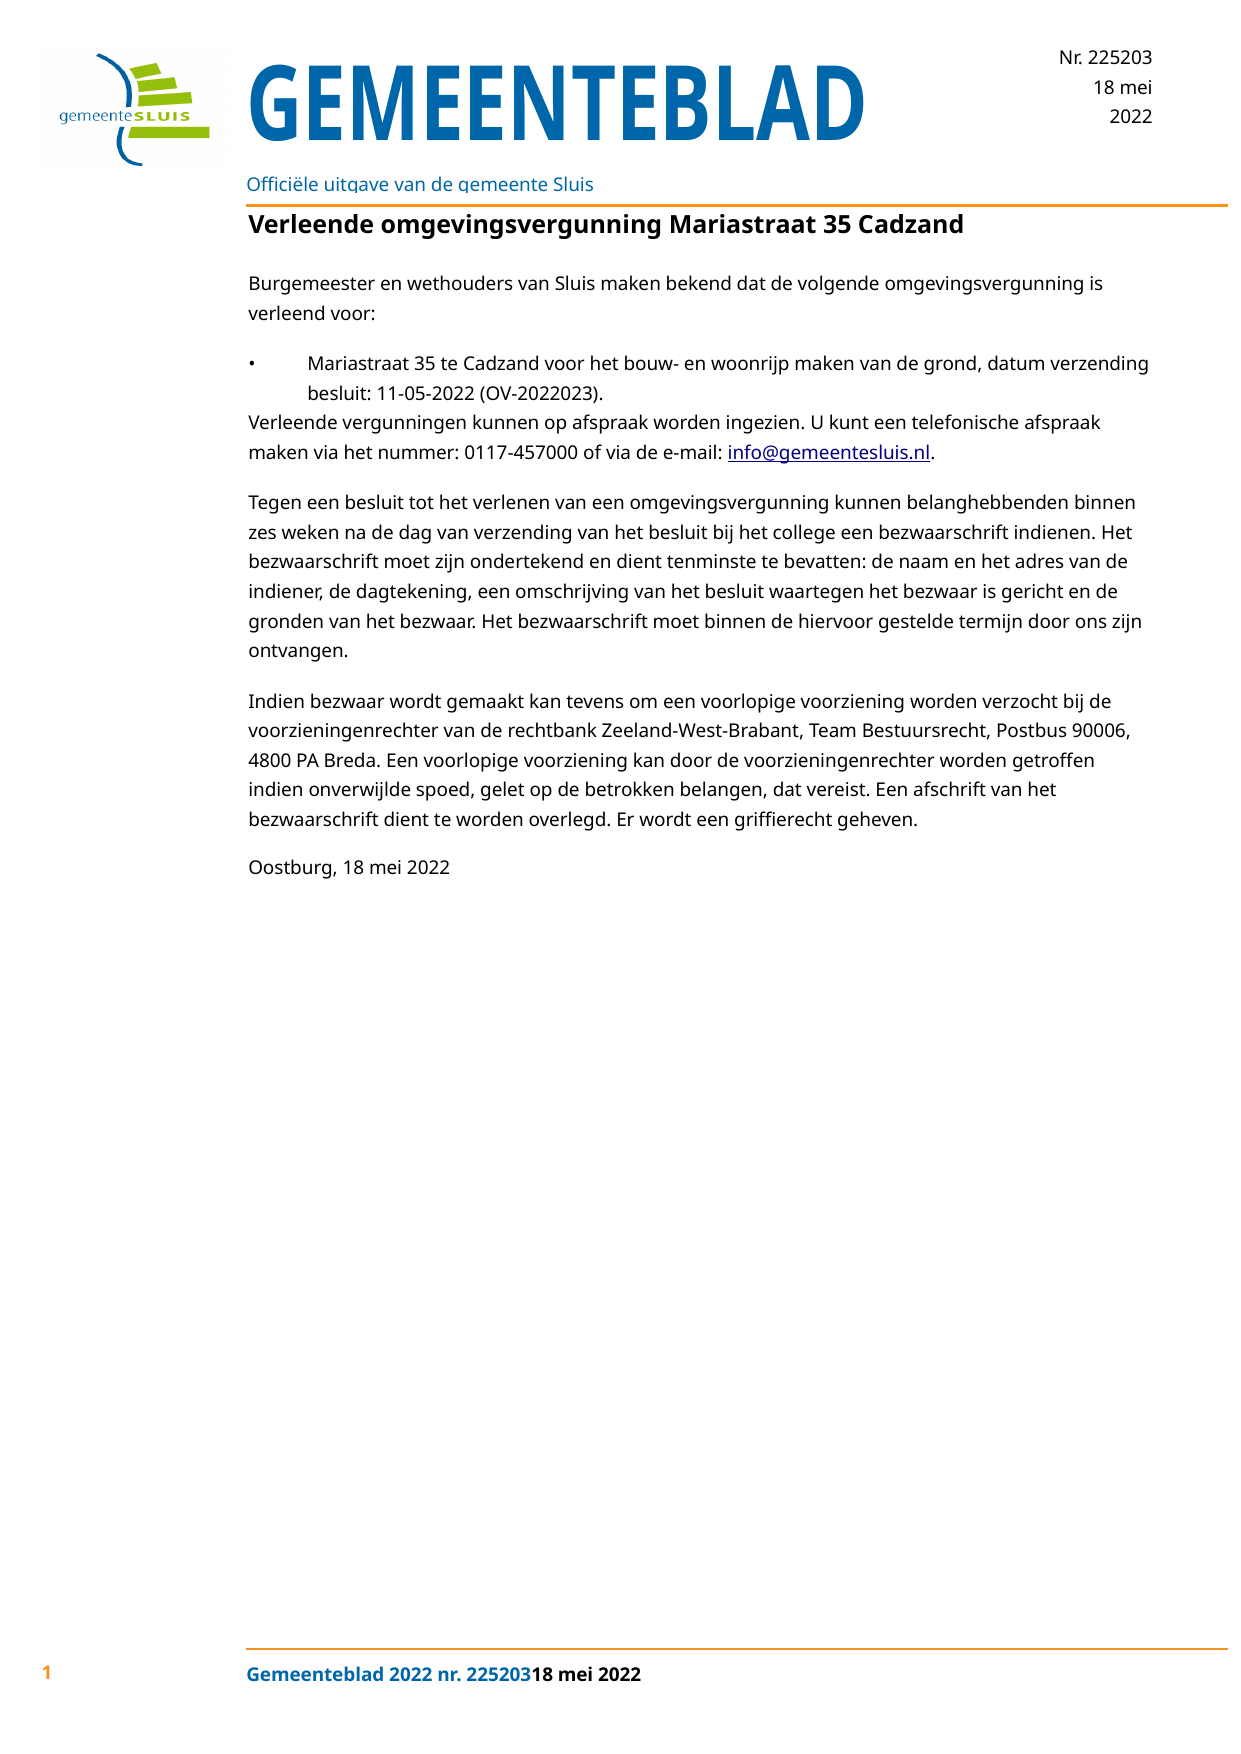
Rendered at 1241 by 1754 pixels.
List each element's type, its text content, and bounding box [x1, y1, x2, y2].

list Mariastraat 35 te Cadzand voor het bouw- en woonrijp maken van de grond, datum verzending besluit: 11-05-2022 (OV-2022023). [248, 350, 1152, 406]
text Tegen een besluit tot het verlenen van een omgevingsvergunning kunnen belanghebbenden binnen zes weken na de dag van verzending van het besluit bij het college een bezwaarschrift indienen. Het bezwaarschrift moet zijn ondertekend en dient tenminste te bevatten: de naam en het adres van de indiener, de dagtekening, een omschrijving van het besluit waartegen het bezwaar is gericht en de gronden van het bezwaar. Het bezwaarschrift moet binnen de hiervoor gestelde termijn door ons zijn ontvangen. [248, 489, 1152, 663]
text Burgemeester en wethouders van Sluis maken bekend dat de volgende omgevingsvergunning is verleend voor: [248, 270, 1152, 326]
text Indien bezwaar wordt gemaakt kan tevens om een voorlopige voorziening worden verzocht bij de voorzieningenrechter van de rechtbank Zeeland-West-Brabant, Team Bestuursrecht, Postbus 90006, 4800 PA Breda. Een voorlopige voorziening kan door de voorzieningenrechter worden getroffen indien onverwijlde spoed, gelet op de betrokken belangen, dat vereist. Een afschrift van het bezwaarschrift dient te worden overlegd. Er wordt een griffierecht geheven. [248, 688, 1152, 832]
text Verleende omgevingsvergunning Mariastraat 35 Cadzand [248, 207, 1152, 241]
text Oostburg, 18 mei 2022 [248, 854, 1152, 880]
text Verleende vergunningen kunnen op afspraak worden ingezien. U kunt een telefonische afspraak maken via het nummer: 0117-457000 of via de e-mail: info@gemeentesluis.nl. [248, 409, 1152, 465]
picture [41, 47, 231, 172]
